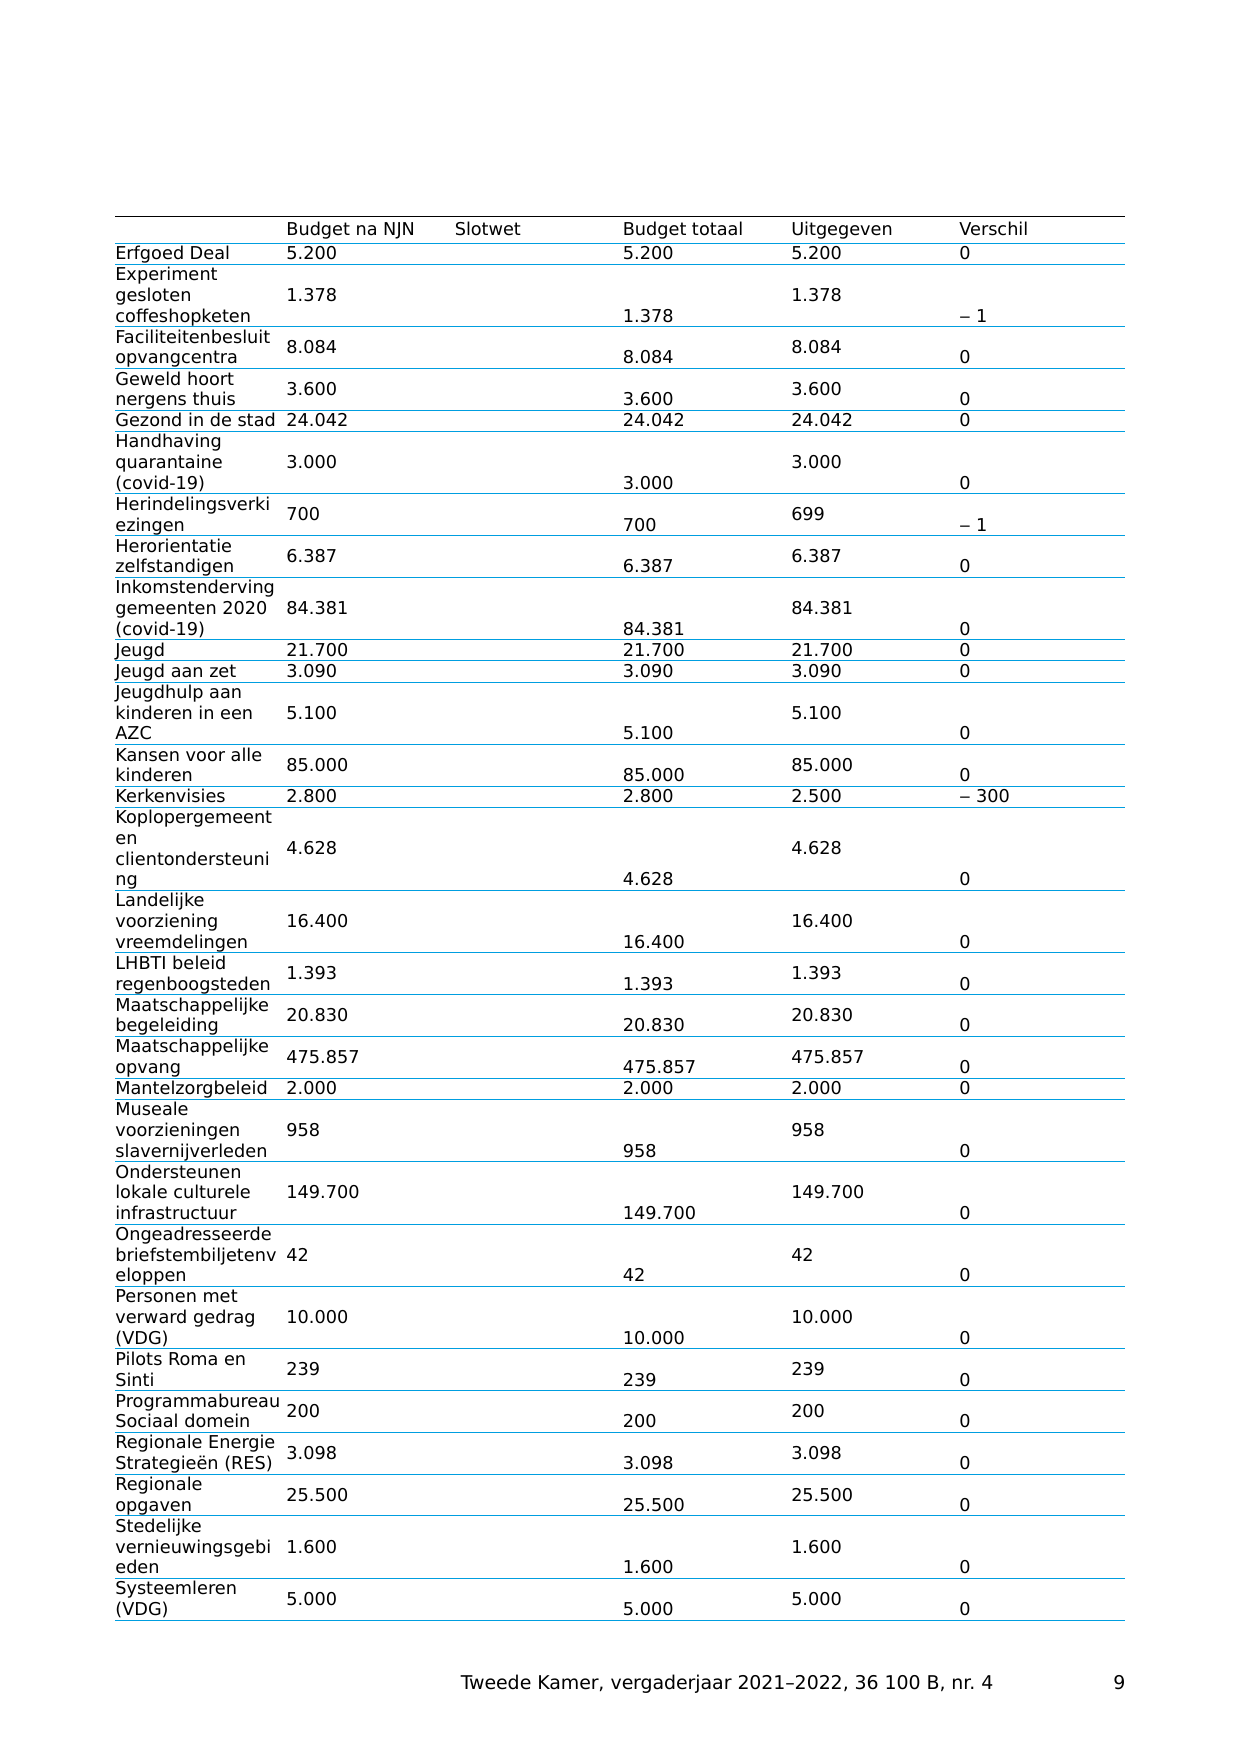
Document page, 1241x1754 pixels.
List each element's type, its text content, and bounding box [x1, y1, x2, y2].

table_cell 1.378 [620, 265, 788, 326]
table_cell [452, 432, 620, 493]
table_cell Slotwet [452, 217, 620, 243]
table_cell 21.700 [788, 640, 956, 660]
table_cell [452, 1475, 620, 1515]
table_cell 1.600 [788, 1516, 956, 1578]
table_cell [115, 217, 283, 243]
table_cell [452, 1433, 620, 1474]
table_cell [452, 1225, 620, 1286]
table_cell 0 [956, 536, 1125, 577]
table_cell Uitgegeven [788, 217, 956, 243]
table_cell Handhaving quarantaine (covid-19) [115, 432, 283, 493]
table_cell [452, 1391, 620, 1432]
table_cell 24.042 [283, 411, 452, 431]
table_cell Budget totaal [620, 217, 788, 243]
table_cell 1.600 [620, 1516, 788, 1578]
table_cell ‒ 1 [956, 494, 1125, 535]
table_cell ‒ 300 [956, 787, 1125, 807]
table_cell [452, 640, 620, 660]
table_cell [452, 536, 620, 577]
table_cell Erfgoed Deal [115, 244, 283, 264]
table_cell 25.500 [788, 1475, 956, 1515]
table_cell 85.000 [788, 745, 956, 786]
table_cell 1.378 [283, 265, 452, 326]
table_cell [452, 1162, 620, 1223]
table_cell 0 [956, 1475, 1125, 1515]
table_cell 3.098 [620, 1433, 788, 1474]
table_cell 5.200 [788, 244, 956, 264]
table_cell 0 [956, 1579, 1125, 1619]
table_cell [452, 1516, 620, 1578]
table_cell 42 [283, 1225, 452, 1286]
table_cell 475.857 [283, 1037, 452, 1078]
table_cell 2.000 [283, 1079, 452, 1099]
table_cell 0 [956, 1100, 1125, 1161]
table_cell [452, 683, 620, 744]
table_cell 6.387 [788, 536, 956, 577]
table_cell [452, 787, 620, 807]
table_cell 3.098 [283, 1433, 452, 1474]
table_cell 10.000 [620, 1287, 788, 1348]
table_cell 0 [956, 1516, 1125, 1578]
table_cell 0 [956, 683, 1125, 744]
table_cell Jeugd aan zet [115, 661, 283, 682]
table_cell 25.500 [283, 1475, 452, 1515]
table_cell 5.000 [788, 1579, 956, 1619]
table_cell 3.600 [283, 369, 452, 410]
table_cell [452, 411, 620, 431]
table_cell 5.200 [620, 244, 788, 264]
table_cell 3.090 [283, 661, 452, 682]
table_cell 2.500 [788, 787, 956, 807]
table_cell 0 [956, 1433, 1125, 1474]
table_cell 16.400 [788, 891, 956, 952]
table_cell Ondersteunen lokale culturele infrastructuur [115, 1162, 283, 1223]
table_cell Stedelijke vernieuwingsgebieden [115, 1516, 283, 1578]
table_cell 700 [283, 494, 452, 535]
table_cell 3.600 [620, 369, 788, 410]
table_cell 6.387 [283, 536, 452, 577]
table_cell Regionale opgaven [115, 1475, 283, 1515]
table_cell 958 [788, 1100, 956, 1161]
table_cell 5.100 [620, 683, 788, 744]
table_cell 8.084 [283, 327, 452, 368]
table_cell 200 [620, 1391, 788, 1432]
table_cell 1.393 [620, 953, 788, 994]
table_cell Verschil [956, 217, 1125, 243]
table_cell 84.381 [788, 578, 956, 639]
table_cell [452, 1579, 620, 1619]
table_cell 0 [956, 1391, 1125, 1432]
table_cell 200 [283, 1391, 452, 1432]
table_cell 2.000 [788, 1079, 956, 1099]
table_cell 3.090 [620, 661, 788, 682]
table_cell 0 [956, 953, 1125, 994]
table_cell 0 [956, 1162, 1125, 1223]
table_cell 200 [788, 1391, 956, 1432]
table_cell [452, 1100, 620, 1161]
table_cell [452, 953, 620, 994]
table_cell Geweld hoort nergens thuis [115, 369, 283, 410]
table_cell 475.857 [788, 1037, 956, 1078]
table_cell Kerkenvisies [115, 787, 283, 807]
table_cell 0 [956, 640, 1125, 660]
table_cell 958 [283, 1100, 452, 1161]
table_cell Jeugdhulp aan kinderen in een AZC [115, 683, 283, 744]
table_cell Ongeadresseerde briefstembiljetenveloppen [115, 1225, 283, 1286]
table_cell 24.042 [788, 411, 956, 431]
table_cell 5.200 [283, 244, 452, 264]
table_cell 149.700 [788, 1162, 956, 1223]
table_cell ‒ 1 [956, 265, 1125, 326]
table_cell Landelijke voorziening vreemdelingen [115, 891, 283, 952]
table_cell LHBTI beleid regenboogsteden [115, 953, 283, 994]
table_cell 85.000 [283, 745, 452, 786]
table_cell 21.700 [283, 640, 452, 660]
table_cell Experiment gesloten coffeshopketen [115, 265, 283, 326]
table_cell 5.100 [283, 683, 452, 744]
table_cell Mantelzorgbeleid [115, 1079, 283, 1099]
table_cell 10.000 [788, 1287, 956, 1348]
table_cell Systeemleren (VDG) [115, 1579, 283, 1619]
table_cell 1.393 [283, 953, 452, 994]
table_cell 5.000 [620, 1579, 788, 1619]
table_cell Pilots Roma en Sinti [115, 1349, 283, 1390]
table_cell 149.700 [283, 1162, 452, 1223]
table_cell 6.387 [620, 536, 788, 577]
table_cell 0 [956, 661, 1125, 682]
table_cell 8.084 [620, 327, 788, 368]
table_cell [452, 327, 620, 368]
table_cell 42 [620, 1225, 788, 1286]
table_cell Koplopergemeenten clientondersteuning [115, 808, 283, 890]
table_cell 3.090 [788, 661, 956, 682]
table_cell Kansen voor alle kinderen [115, 745, 283, 786]
table_cell 16.400 [620, 891, 788, 952]
table_cell 84.381 [283, 578, 452, 639]
table_cell [452, 995, 620, 1036]
table_cell 2.800 [620, 787, 788, 807]
table_cell Personen met verward gedrag (VDG) [115, 1287, 283, 1348]
table_cell Programmabureau Sociaal domein [115, 1391, 283, 1432]
table_cell 958 [620, 1100, 788, 1161]
table_cell Maatschappelijke opvang [115, 1037, 283, 1078]
table_cell 0 [956, 1287, 1125, 1348]
table_cell Museale voorzieningen slavernijverleden [115, 1100, 283, 1161]
table_cell [452, 1079, 620, 1099]
table_cell [452, 1037, 620, 1078]
table_cell 25.500 [620, 1475, 788, 1515]
table_cell 8.084 [788, 327, 956, 368]
table_cell 3.000 [283, 432, 452, 493]
table_cell 20.830 [620, 995, 788, 1036]
table_cell 10.000 [283, 1287, 452, 1348]
table_cell Inkomstenderving gemeenten 2020 (covid-19) [115, 578, 283, 639]
table_cell 239 [620, 1349, 788, 1390]
table_cell [452, 1349, 620, 1390]
table_cell [452, 745, 620, 786]
table_cell 475.857 [620, 1037, 788, 1078]
table_cell [452, 265, 620, 326]
table_cell 4.628 [283, 808, 452, 890]
table_cell [452, 494, 620, 535]
table_cell 1.378 [788, 265, 956, 326]
table_cell 4.628 [620, 808, 788, 890]
table_cell 3.600 [788, 369, 956, 410]
table_cell 0 [956, 1079, 1125, 1099]
table_cell 2.800 [283, 787, 452, 807]
table_cell 239 [283, 1349, 452, 1390]
table_cell 24.042 [620, 411, 788, 431]
table_cell 5.100 [788, 683, 956, 744]
table_cell 3.000 [788, 432, 956, 493]
table_cell 0 [956, 808, 1125, 890]
table_cell 2.000 [620, 1079, 788, 1099]
table_cell 42 [788, 1225, 956, 1286]
table_cell 0 [956, 411, 1125, 431]
table_cell Budget na NJN [283, 217, 452, 243]
table_cell Herorientatie zelfstandigen [115, 536, 283, 577]
table_cell 0 [956, 578, 1125, 639]
table_cell 149.700 [620, 1162, 788, 1223]
table_cell Herindelingsverkiezingen [115, 494, 283, 535]
table_cell 699 [788, 494, 956, 535]
table_cell 16.400 [283, 891, 452, 952]
table_cell 3.000 [620, 432, 788, 493]
table_cell [452, 661, 620, 682]
table_cell 1.393 [788, 953, 956, 994]
table_cell 0 [956, 995, 1125, 1036]
table_cell 239 [788, 1349, 956, 1390]
table_cell [452, 891, 620, 952]
table_cell 0 [956, 369, 1125, 410]
table_cell 0 [956, 1349, 1125, 1390]
table_cell Jeugd [115, 640, 283, 660]
table_cell 0 [956, 1225, 1125, 1286]
table_cell 3.098 [788, 1433, 956, 1474]
table_cell [452, 244, 620, 264]
table_cell [452, 808, 620, 890]
table_cell 0 [956, 1037, 1125, 1078]
table_cell 0 [956, 327, 1125, 368]
table_cell [452, 369, 620, 410]
table_cell 0 [956, 432, 1125, 493]
table_cell 0 [956, 891, 1125, 952]
table_cell Regionale Energie Strategieën (RES) [115, 1433, 283, 1474]
table_cell 0 [956, 244, 1125, 264]
table_cell 700 [620, 494, 788, 535]
table_cell 85.000 [620, 745, 788, 786]
table_cell [452, 578, 620, 639]
table_cell 1.600 [283, 1516, 452, 1578]
table_cell 0 [956, 745, 1125, 786]
table_cell 4.628 [788, 808, 956, 890]
table_cell Maatschappelijke begeleiding [115, 995, 283, 1036]
table_cell 84.381 [620, 578, 788, 639]
table_cell Gezond in de stad [115, 411, 283, 431]
table_cell 21.700 [620, 640, 788, 660]
table_cell Faciliteitenbesluit opvangcentra [115, 327, 283, 368]
table_cell 5.000 [283, 1579, 452, 1619]
table_header Tabel 3 Specificatie integratie- en decentralisatie-uitkeringen gemeentefonds 2021 (bedragen x € 1.000) [115, 191, 1125, 216]
table_cell 20.830 [283, 995, 452, 1036]
table_cell 20.830 [788, 995, 956, 1036]
table_cell [452, 1287, 620, 1348]
